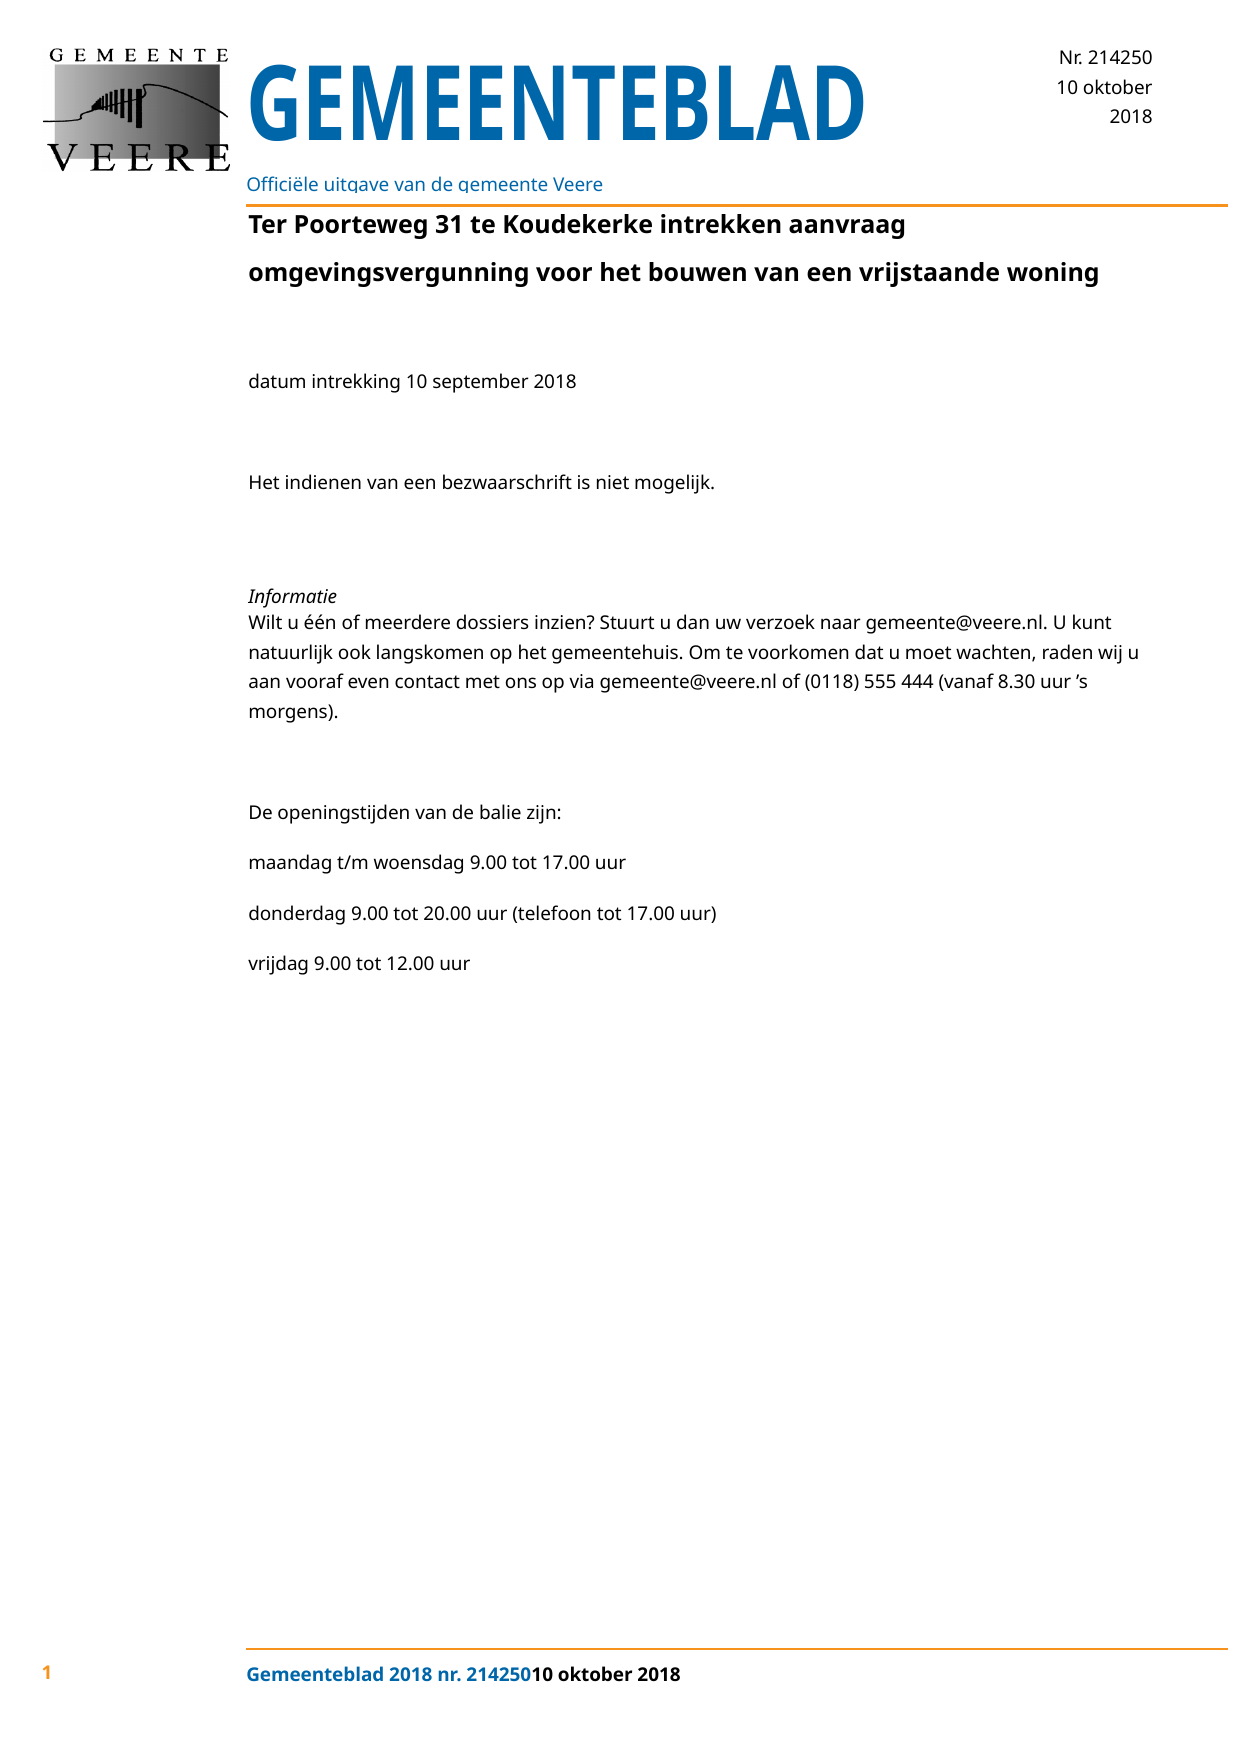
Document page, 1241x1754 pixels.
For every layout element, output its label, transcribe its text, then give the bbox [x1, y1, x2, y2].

text Informatie [248, 583, 1152, 609]
text Het indienen van een bezwaarschrift is niet mogelijk. [248, 469, 1152, 495]
text Wilt u één of meerdere dossiers inzien? Stuurt u dan uw verzoek naar gemeente@veere.nl. U kunt natuurlijk ook langskomen op het gemeentehuis. Om te voorkomen dat u moet wachten, raden wij u aan vooraf even contact met ons op via gemeente@veere.nl of (0118) 555 444 (vanaf 8.30 uur ’s morgens). [248, 609, 1152, 724]
text vrijdag 9.00 tot 12.00 uur [248, 950, 1152, 976]
picture [41, 47, 231, 172]
text donderdag 9.00 tot 20.00 uur (telefoon tot 17.00 uur) [248, 900, 1152, 925]
text maandag t/m woensdag 9.00 tot 17.00 uur [248, 849, 1152, 875]
text Ter Poorteweg 31 te Koudekerke intrekken aanvraag omgevingsvergunning voor het bouwen van een vrijstaande woning [248, 207, 1152, 288]
text datum intrekking 10 september 2018 [248, 368, 1152, 394]
text De openingstijden van de balie zijn: [248, 799, 1152, 824]
